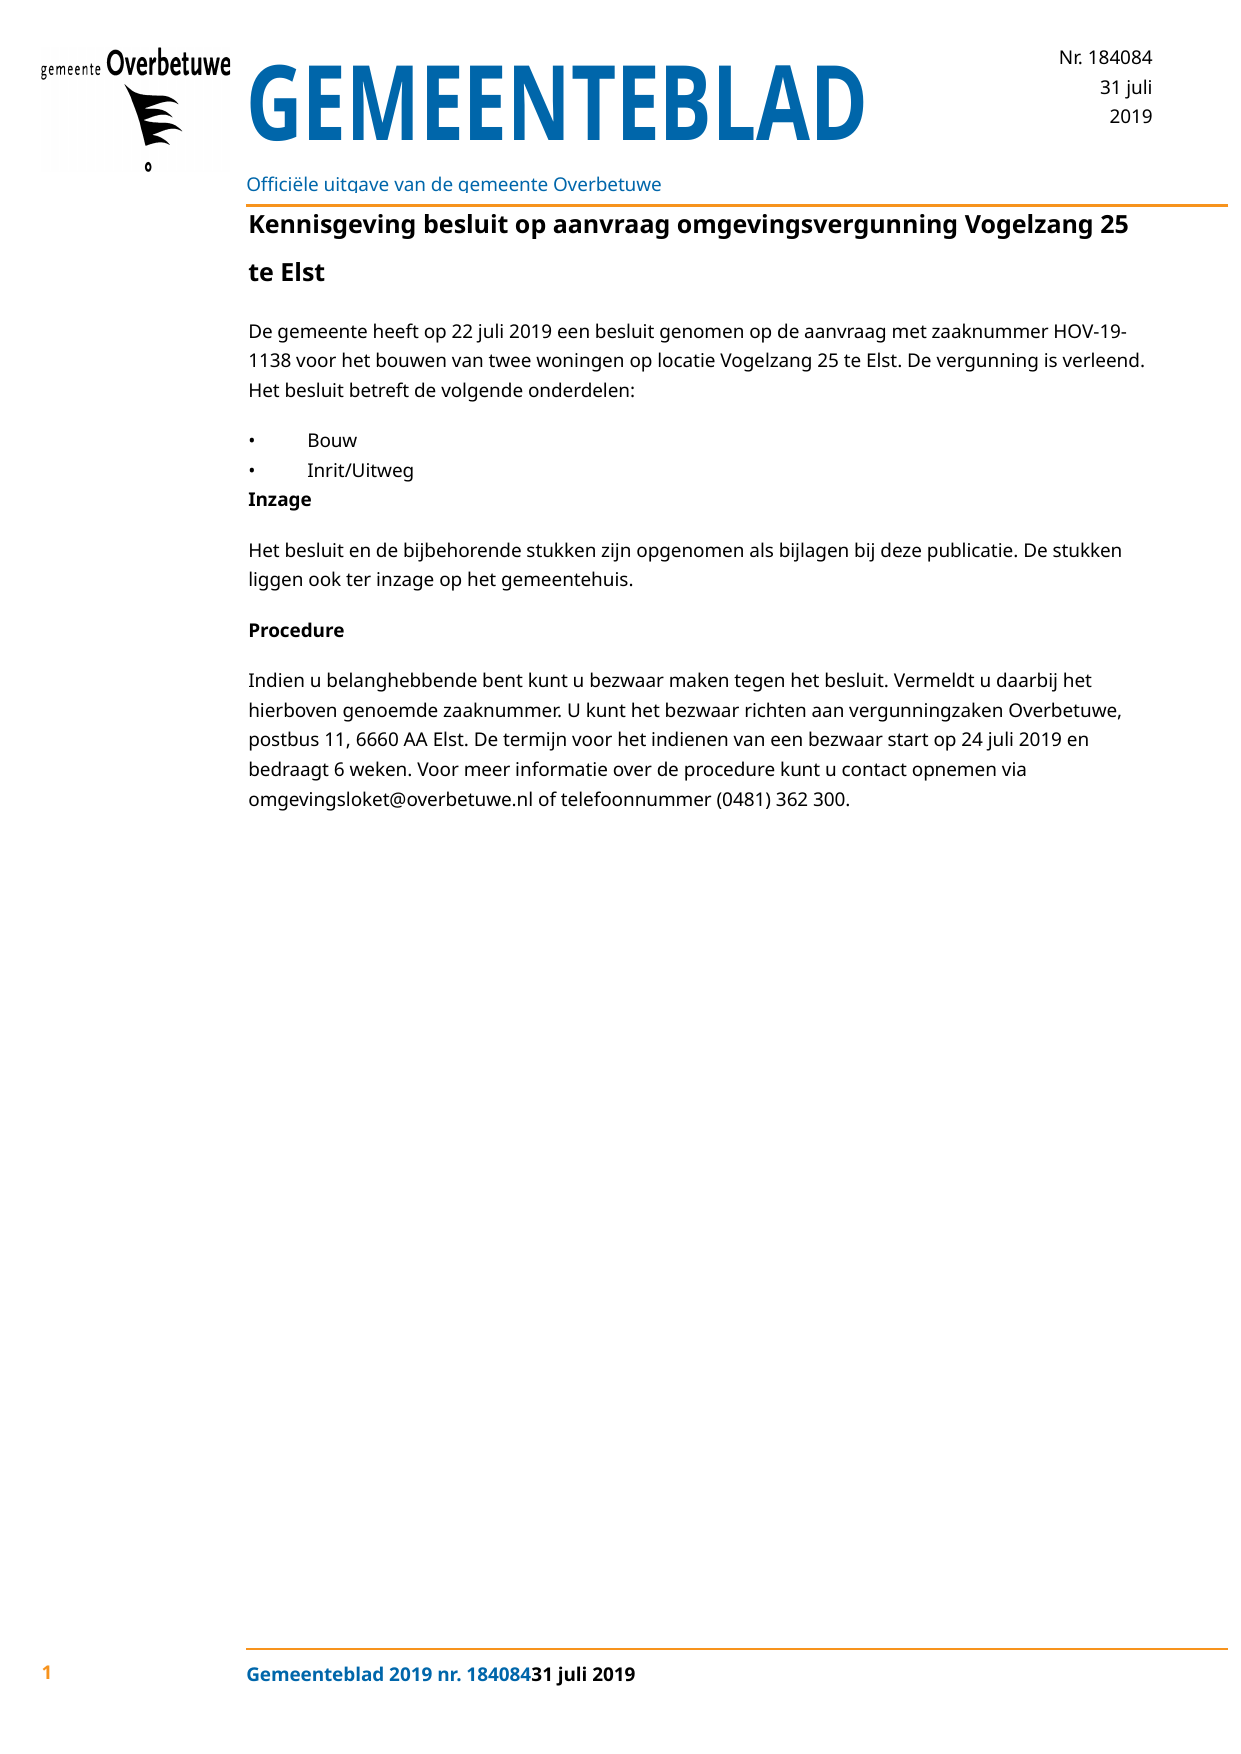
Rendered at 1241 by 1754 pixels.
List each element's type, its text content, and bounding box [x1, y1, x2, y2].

text Het besluit en de bijbehorende stukken zijn opgenomen als bijlagen bij deze publicatie. De stukken liggen ook ter inzage op het gemeentehuis. [248, 537, 1152, 592]
text Kennisgeving besluit op aanvraag omgevingsvergunning Vogelzang 25 te Elst [248, 207, 1152, 288]
text Indien u belanghebbende bent kunt u bezwaar maken tegen het besluit. Vermeldt u daarbij het hierboven genoemde zaaknummer. U kunt het bezwaar richten aan vergunningzaken Overbetuwe, postbus 11, 6660 AA Elst. De termijn voor het indienen van een bezwaar start op 24 juli 2019 en bedraagt 6 weken. Voor meer informatie over de procedure kunt u contact opnemen via omgevingsloket@overbetuwe.nl of telefoonnummer (0481) 362 300. [248, 667, 1152, 812]
list Inrit/Uitweg [248, 457, 1152, 483]
list Bouw [248, 427, 1152, 453]
text Inzage [248, 487, 1152, 512]
text De gemeente heeft op 22 juli 2019 een besluit genomen op de aanvraag met zaaknummer HOV-19-1138 voor het bouwen van twee woningen op locatie Vogelzang 25 te Elst. De vergunning is verleend. Het besluit betreft de volgende onderdelen: [248, 318, 1152, 403]
text Procedure [248, 617, 1152, 643]
picture [41, 47, 231, 172]
